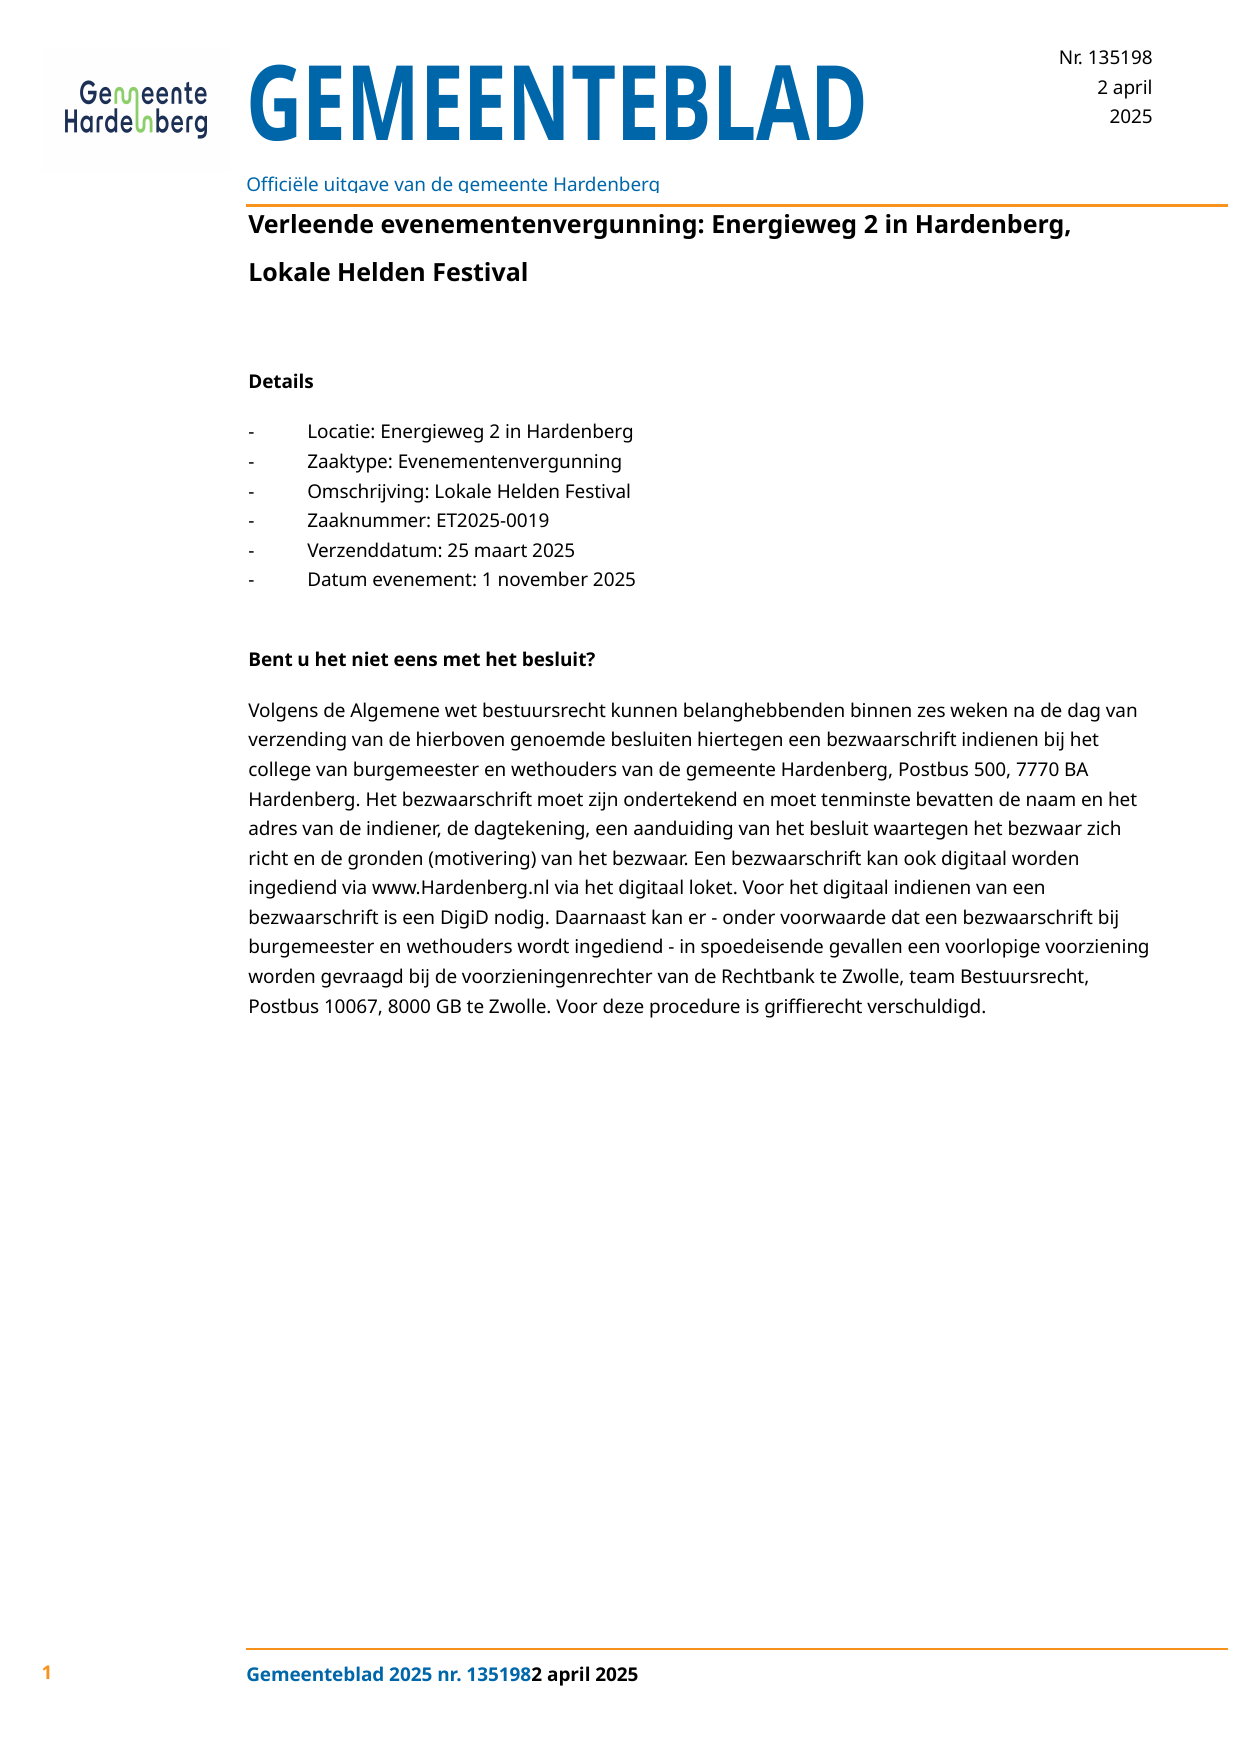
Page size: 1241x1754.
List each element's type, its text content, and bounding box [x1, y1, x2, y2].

list Zaaknummer: ET2025-0019 [248, 507, 1152, 533]
list Zaaktype: Evenementenvergunning [248, 448, 1152, 474]
picture [41, 47, 231, 172]
text Verleende evenementenvergunning: Energieweg 2 in Hardenberg, Lokale Helden Festival [248, 207, 1152, 288]
text Volgens de Algemene wet bestuursrecht kunnen belanghebbenden binnen zes weken na de dag van verzending van de hierboven genoemde besluiten hiertegen een bezwaarschrift indienen bij het college van burgemeester en wethouders van de gemeente Hardenberg, Postbus 500, 7770 BA Hardenberg. Het bezwaarschrift moet zijn ondertekend en moet tenminste bevatten de naam en het adres van de indiener, de dagtekening, een aanduiding van het besluit waartegen het bezwaar zich richt en de gronden (motivering) van het bezwaar. Een bezwaarschrift kan ook digitaal worden ingediend via www.Hardenberg.nl via het digitaal loket. Voor het digitaal indienen van een bezwaarschrift is een DigiD nodig. Daarnaast kan er - onder voorwaarde dat een bezwaarschrift bij burgemeester en wethouders wordt ingediend - in spoedeisende gevallen een voorlopige voorziening worden gevraagd bij de voorzieningenrechter van de Rechtbank te Zwolle, team Bestuursrecht, Postbus 10067, 8000 GB te Zwolle. Voor deze procedure is griffierecht verschuldigd. [248, 697, 1152, 1019]
list Omschrijving: Lokale Helden Festival [248, 478, 1152, 504]
text Details [248, 368, 1152, 394]
list Datum evenement: 1 november 2025 [248, 567, 1152, 592]
text Bent u het niet eens met het besluit? [248, 647, 1152, 672]
list Locatie: Energieweg 2 in Hardenberg [248, 419, 1152, 444]
list Verzenddatum: 25 maart 2025 [248, 537, 1152, 563]
